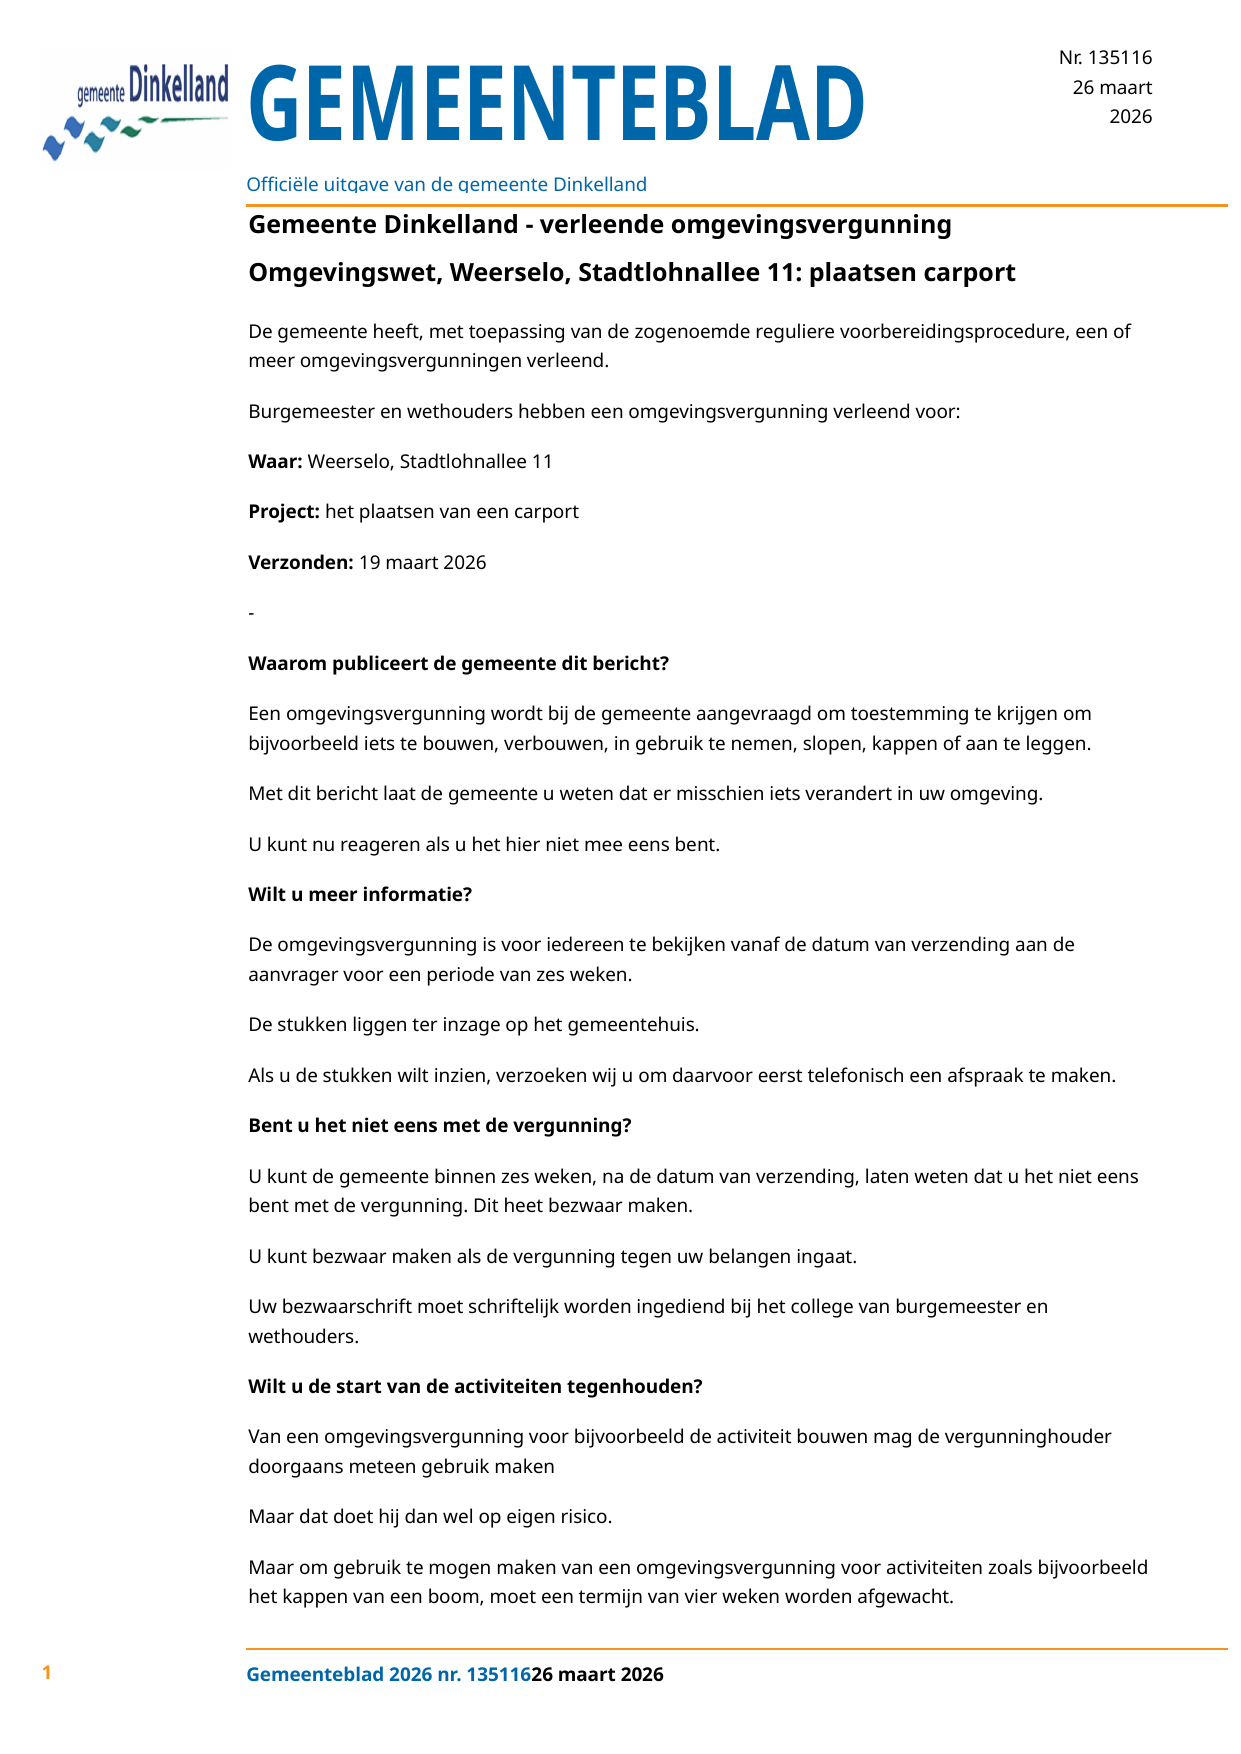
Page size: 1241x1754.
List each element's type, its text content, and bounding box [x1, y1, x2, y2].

text Burgemeester en wethouders hebben een omgevingsvergunning verleend voor: [248, 398, 1152, 424]
text Wilt u de start van de activiteiten tegenhouden? [248, 1373, 1152, 1399]
text Uw bezwaarschrift moet schriftelijk worden ingediend bij het college van burgemeester en wethouders. [248, 1293, 1152, 1349]
text Project: het plaatsen van een carport [248, 499, 1152, 524]
text Maar dat doet hij dan wel op eigen risico. [248, 1504, 1152, 1529]
text Verzonden: 19 maart 2026 [248, 549, 1152, 575]
text Waar: Weerselo, Stadtlohnallee 11 [248, 448, 1152, 474]
text Waarom publiceert de gemeente dit bericht? [248, 650, 1152, 676]
text U kunt nu reageren als u het hier niet mee eens bent. [248, 831, 1152, 857]
text Met dit bericht laat de gemeente u weten dat er misschien iets verandert in uw omgeving. [248, 780, 1152, 806]
text U kunt de gemeente binnen zes weken, na de datum van verzending, laten weten dat u het niet eens bent met de vergunning. Dit heet bezwaar maken. [248, 1163, 1152, 1218]
text Gemeente Dinkelland - verleende omgevingsvergunning Omgevingswet, Weerselo, Stadtlohnallee 11: plaatsen carport [248, 207, 1152, 288]
text De gemeente heeft, met toepassing van de zogenoemde reguliere voorbereidingsprocedure, een of meer omgevingsvergunningen verleend. [248, 318, 1152, 373]
text Als u de stukken wilt inzien, verzoeken wij u om daarvoor eerst telefonisch een afspraak te maken. [248, 1062, 1152, 1088]
text De stukken liggen ter inzage op het gemeentehuis. [248, 1012, 1152, 1037]
picture [41, 47, 231, 172]
text Een omgevingsvergunning wordt bij de gemeente aangevraagd om toestemming te krijgen om bijvoorbeeld iets te bouwen, verbouwen, in gebruik te nemen, slopen, kappen of aan te leggen. [248, 700, 1152, 756]
text Wilt u meer informatie? [248, 881, 1152, 907]
text U kunt bezwaar maken als de vergunning tegen uw belangen ingaat. [248, 1243, 1152, 1269]
text - [248, 599, 1152, 625]
text Bent u het niet eens met de vergunning? [248, 1112, 1152, 1138]
text Maar om gebruik te mogen maken van een omgevingsvergunning voor activiteiten zoals bijvoorbeeld het kappen van een boom, moet een termijn van vier weken worden afgewacht. [248, 1554, 1152, 1609]
text De omgevingsvergunning is voor iedereen te bekijken vanaf de datum van verzending aan de aanvrager voor een periode van zes weken. [248, 932, 1152, 987]
text Van een omgevingsvergunning voor bijvoorbeeld de activiteit bouwen mag de vergunninghouder doorgaans meteen gebruik maken [248, 1424, 1152, 1479]
